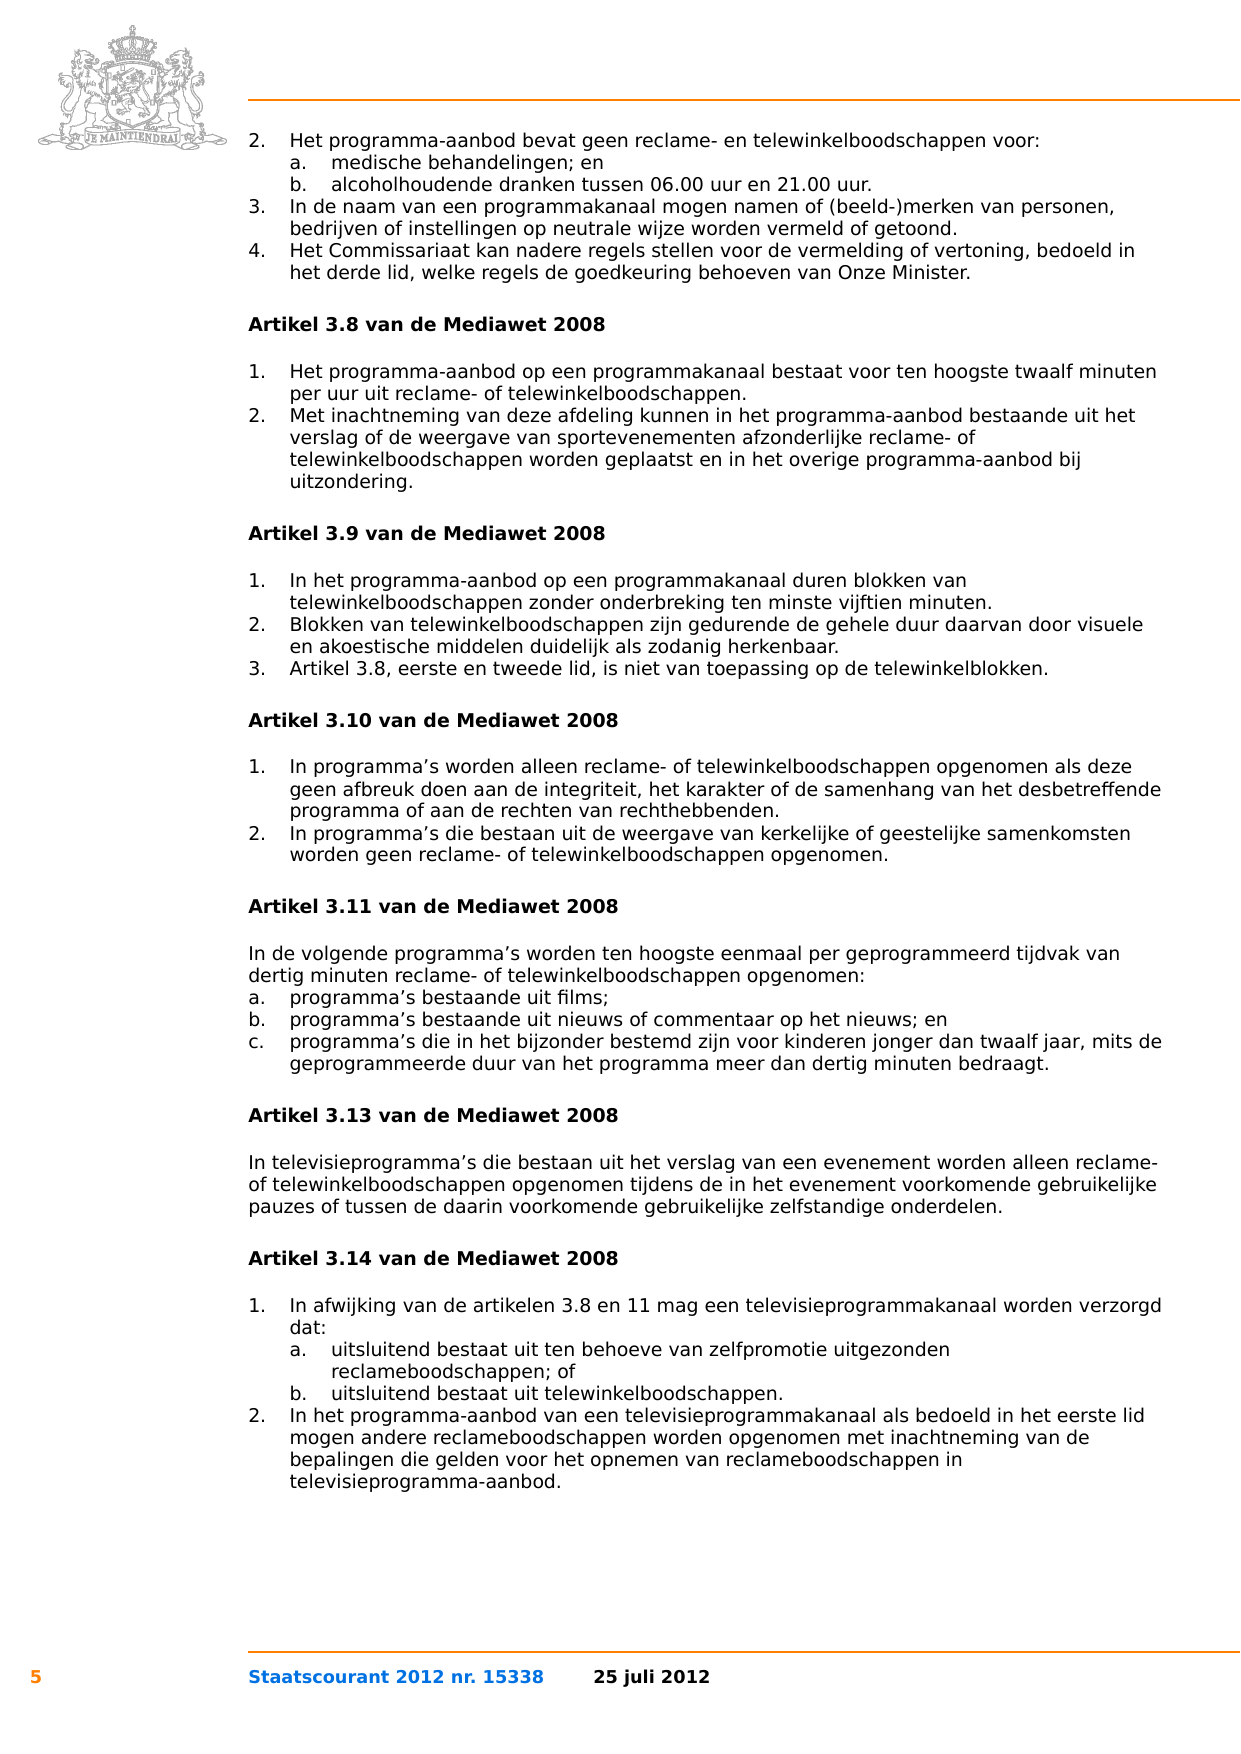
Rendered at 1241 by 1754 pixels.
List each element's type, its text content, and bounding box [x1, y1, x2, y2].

text a. medische behandelingen; en [289, 152, 1163, 174]
text In televisieprogramma’s die bestaan uit het verslag van een evenement worden alleen reclame- of telewinkelboodschappen opgenomen tijdens de in het evenement voorkomende gebruikelijke pauzes of tussen de daarin voorkomende gebruikelijke zelfstandige onderdelen. [248, 1152, 1163, 1218]
subtitle Artikel 3.14 van de Mediawet 2008 [248, 1248, 1163, 1270]
text b. programma’s bestaande uit nieuws of commentaar op het nieuws; en [248, 1009, 1163, 1031]
text 3. In de naam van een programmakanaal mogen namen of (beeld-)merken van personen, bedrijven of instellingen op neutrale wijze worden vermeld of getoond. [248, 196, 1163, 240]
text 1. Het programma-aanbod op een programmakanaal bestaat voor ten hoogste twaalf minuten per uur uit reclame- of telewinkelboodschappen. [248, 361, 1163, 405]
text 2. Met inachtneming van deze afdeling kunnen in het programma-aanbod bestaande uit het verslag of de weergave van sportevenementen afzonderlijke reclame- of telewinkelboodschappen worden geplaatst en in het overige programma-aanbod bij uitzondering. [248, 405, 1163, 493]
text 4. Het Commissariaat kan nadere regels stellen voor de vermelding of vertoning, bedoeld in het derde lid, welke regels de goedkeuring behoeven van Onze Minister. [248, 240, 1163, 284]
text 1. In afwijking van de artikelen 3.8 en 11 mag een televisieprogrammakanaal worden verzorgd dat: [248, 1295, 1163, 1339]
text c. programma’s die in het bijzonder bestemd zijn voor kinderen jonger dan twaalf jaar, mits de geprogrammeerde duur van het programma meer dan dertig minuten bedraagt. [248, 1031, 1163, 1075]
text 2. Het programma-aanbod bevat geen reclame- en telewinkelboodschappen voor: [248, 130, 1163, 152]
subtitle Artikel 3.13 van de Mediawet 2008 [248, 1105, 1163, 1127]
text a. programma’s bestaande uit films; [248, 987, 1163, 1009]
subtitle Artikel 3.10 van de Mediawet 2008 [248, 709, 1163, 731]
text 1. In het programma-aanbod op een programmakanaal duren blokken van telewinkelboodschappen zonder onderbreking ten minste vijftien minuten. [248, 569, 1163, 613]
text 3. Artikel 3.8, eerste en tweede lid, is niet van toepassing op de telewinkelblokken. [248, 657, 1163, 679]
text 1. In programma’s worden alleen reclame- of telewinkelboodschappen opgenomen als deze geen afbreuk doen aan de integriteit, het karakter of de samenhang van het desbetreffende programma of aan de rechten van rechthebbenden. [248, 756, 1163, 822]
subtitle Artikel 3.9 van de Mediawet 2008 [248, 523, 1163, 544]
text b. alcoholhoudende dranken tussen 06.00 uur en 21.00 uur. [289, 174, 1163, 196]
text In de volgende programma’s worden ten hoogste eenmaal per geprogrammeerd tijdvak van dertig minuten reclame- of telewinkelboodschappen opgenomen: [248, 943, 1163, 987]
subtitle Artikel 3.8 van de Mediawet 2008 [248, 314, 1163, 336]
subtitle Artikel 3.11 van de Mediawet 2008 [248, 896, 1163, 918]
text 2. Blokken van telewinkelboodschappen zijn gedurende de gehele duur daarvan door visuele en akoestische middelen duidelijk als zodanig herkenbaar. [248, 613, 1163, 657]
text 2. In het programma-aanbod van een televisieprogrammakanaal als bedoeld in het eerste lid mogen andere reclameboodschappen worden opgenomen met inachtneming van de bepalingen die gelden voor het opnemen van reclameboodschappen in televisieprogramma-aanbod. [248, 1405, 1163, 1493]
text b. uitsluitend bestaat uit telewinkelboodschappen. [289, 1383, 1163, 1405]
text a. uitsluitend bestaat uit ten behoeve van zelfpromotie uitgezonden reclameboodschappen; of [289, 1339, 1163, 1383]
text 2. In programma’s die bestaan uit de weergave van kerkelijke of geestelijke samenkomsten worden geen reclame- of telewinkelboodschappen opgenomen. [248, 822, 1163, 866]
picture [38, 25, 227, 150]
